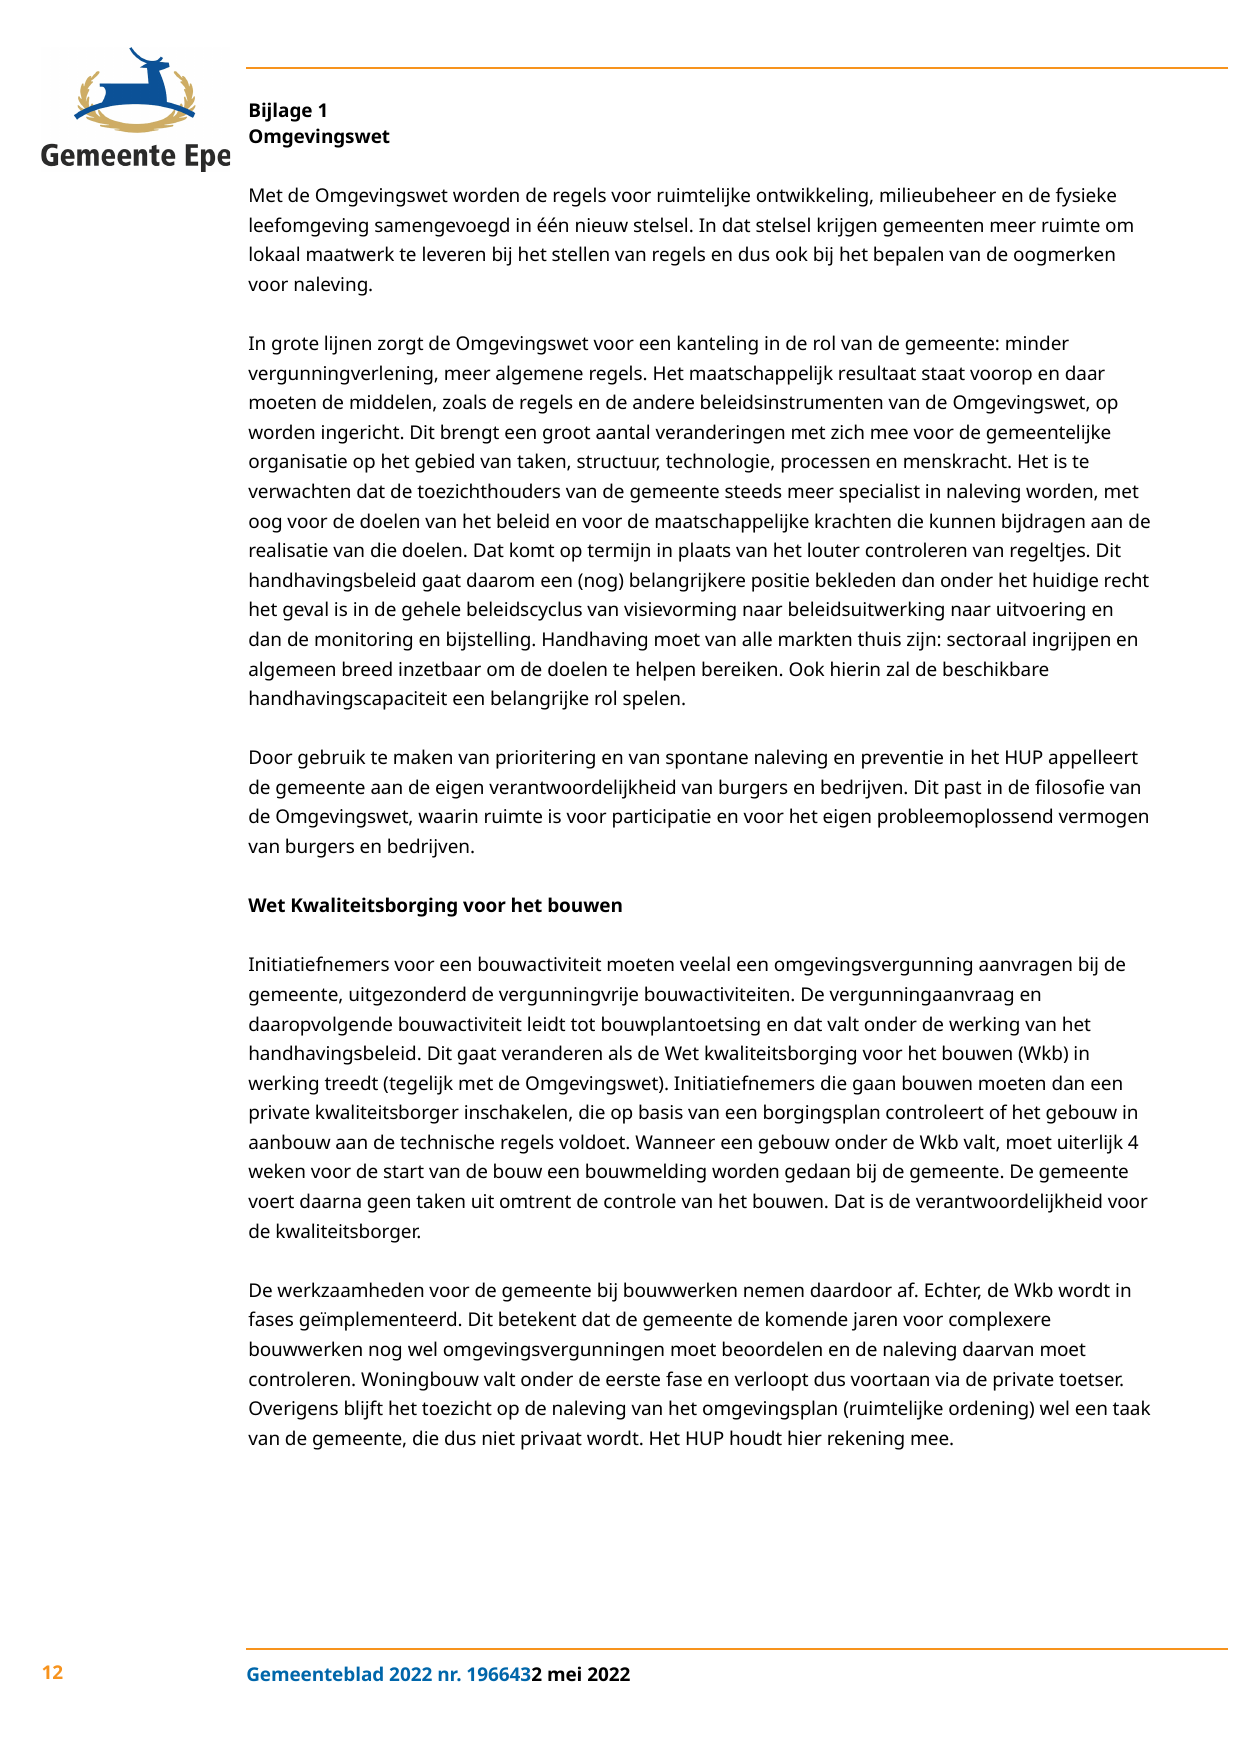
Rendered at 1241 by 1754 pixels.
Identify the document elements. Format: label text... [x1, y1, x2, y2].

text Met de Omgevingswet worden de regels voor ruimtelijke ontwikkeling, milieubeheer en de fysieke leefomgeving samengevoegd in één nieuw stelsel. In dat stelsel krijgen gemeenten meer ruimte om lokaal maatwerk te leveren bij het stellen van regels en dus ook bij het bepalen van de oogmerken voor naleving. [248, 182, 1152, 297]
text Initiatiefnemers voor een bouwactiviteit moeten veelal een omgevingsvergunning aanvragen bij de gemeente, uitgezonderd de vergunningvrije bouwactiviteiten. De vergunningaanvraag en daaropvolgende bouwactiviteit leidt tot bouwplantoetsing en dat valt onder de werking van het handhavingsbeleid. Dit gaat veranderen als de Wet kwaliteitsborging voor het bouwen (Wkb) in werking treedt (tegelijk met de Omgevingswet). Initiatiefnemers die gaan bouwen moeten dan een private kwaliteitsborger inschakelen, die op basis van een borgingsplan controleert of het gebouw in aanbouw aan de technische regels voldoet. Wanneer een gebouw onder de Wkb valt, moet uiterlijk 4 weken voor de start van de bouw een bouwmelding worden gedaan bij de gemeente. De gemeente voert daarna geen taken uit omtrent de controle van het bouwen. Dat is de verantwoordelijkheid voor de kwaliteitsborger. [248, 952, 1152, 1244]
picture [41, 47, 231, 172]
text In grote lijnen zorgt de Omgevingswet voor een kanteling in de rol van de gemeente: minder vergunningverlening, meer algemene regels. Het maatschappelijk resultaat staat voorop en daar moeten de middelen, zoals de regels en de andere beleidsinstrumenten van de Omgevingswet, op worden ingericht. Dit brengt een groot aantal veranderingen met zich mee voor de gemeentelijke organisatie op het gebied van taken, structuur, technologie, processen en menskracht. Het is te verwachten dat de toezichthouders van de gemeente steeds meer specialist in naleving worden, met oog voor de doelen van het beleid en voor de maatschappelijke krachten die kunnen bijdragen aan de realisatie van die doelen. Dat komt op termijn in plaats van het louter controleren van regeltjes. Dit handhavingsbeleid gaat daarom een (nog) belangrijkere positie bekleden dan onder het huidige recht het geval is in de gehele beleidscyclus van visievorming naar beleidsuitwerking naar uitvoering en dan de monitoring en bijstelling. Handhaving moet van alle markten thuis zijn: sectoraal ingrijpen en algemeen breed inzetbaar om de doelen te helpen bereiken. Ook hierin zal de beschikbare handhavingscapaciteit een belangrijke rol spelen. [248, 330, 1152, 711]
text Door gebruik te maken van prioritering en van spontane naleving en preventie in het HUP appelleert de gemeente aan de eigen verantwoordelijkheid van burgers en bedrijven. Dit past in de filosofie van de Omgevingswet, waarin ruimte is voor participatie en voor het eigen probleemoplossend vermogen van burgers en bedrijven. [248, 744, 1152, 859]
text De werkzaamheden voor de gemeente bij bouwwerken nemen daardoor af. Echter, de Wkb wordt in fases geïmplementeerd. Dit betekent dat de gemeente de komende jaren voor complexere bouwwerken nog wel omgevingsvergunningen moet beoordelen en de naleving daarvan moet controleren. Woningbouw valt onder de eerste fase en verloopt dus voortaan via de private toetser. Overigens blijft het toezicht op de naleving van het omgevingsplan (ruimtelijke ordening) wel een taak van de gemeente, die dus niet privaat wordt. Het HUP houdt hier rekening mee. [248, 1277, 1152, 1451]
text Bijlage 1 [248, 95, 1152, 123]
text Wet Kwaliteitsborging voor het bouwen [248, 892, 1152, 918]
text Omgevingswet [248, 123, 1152, 149]
